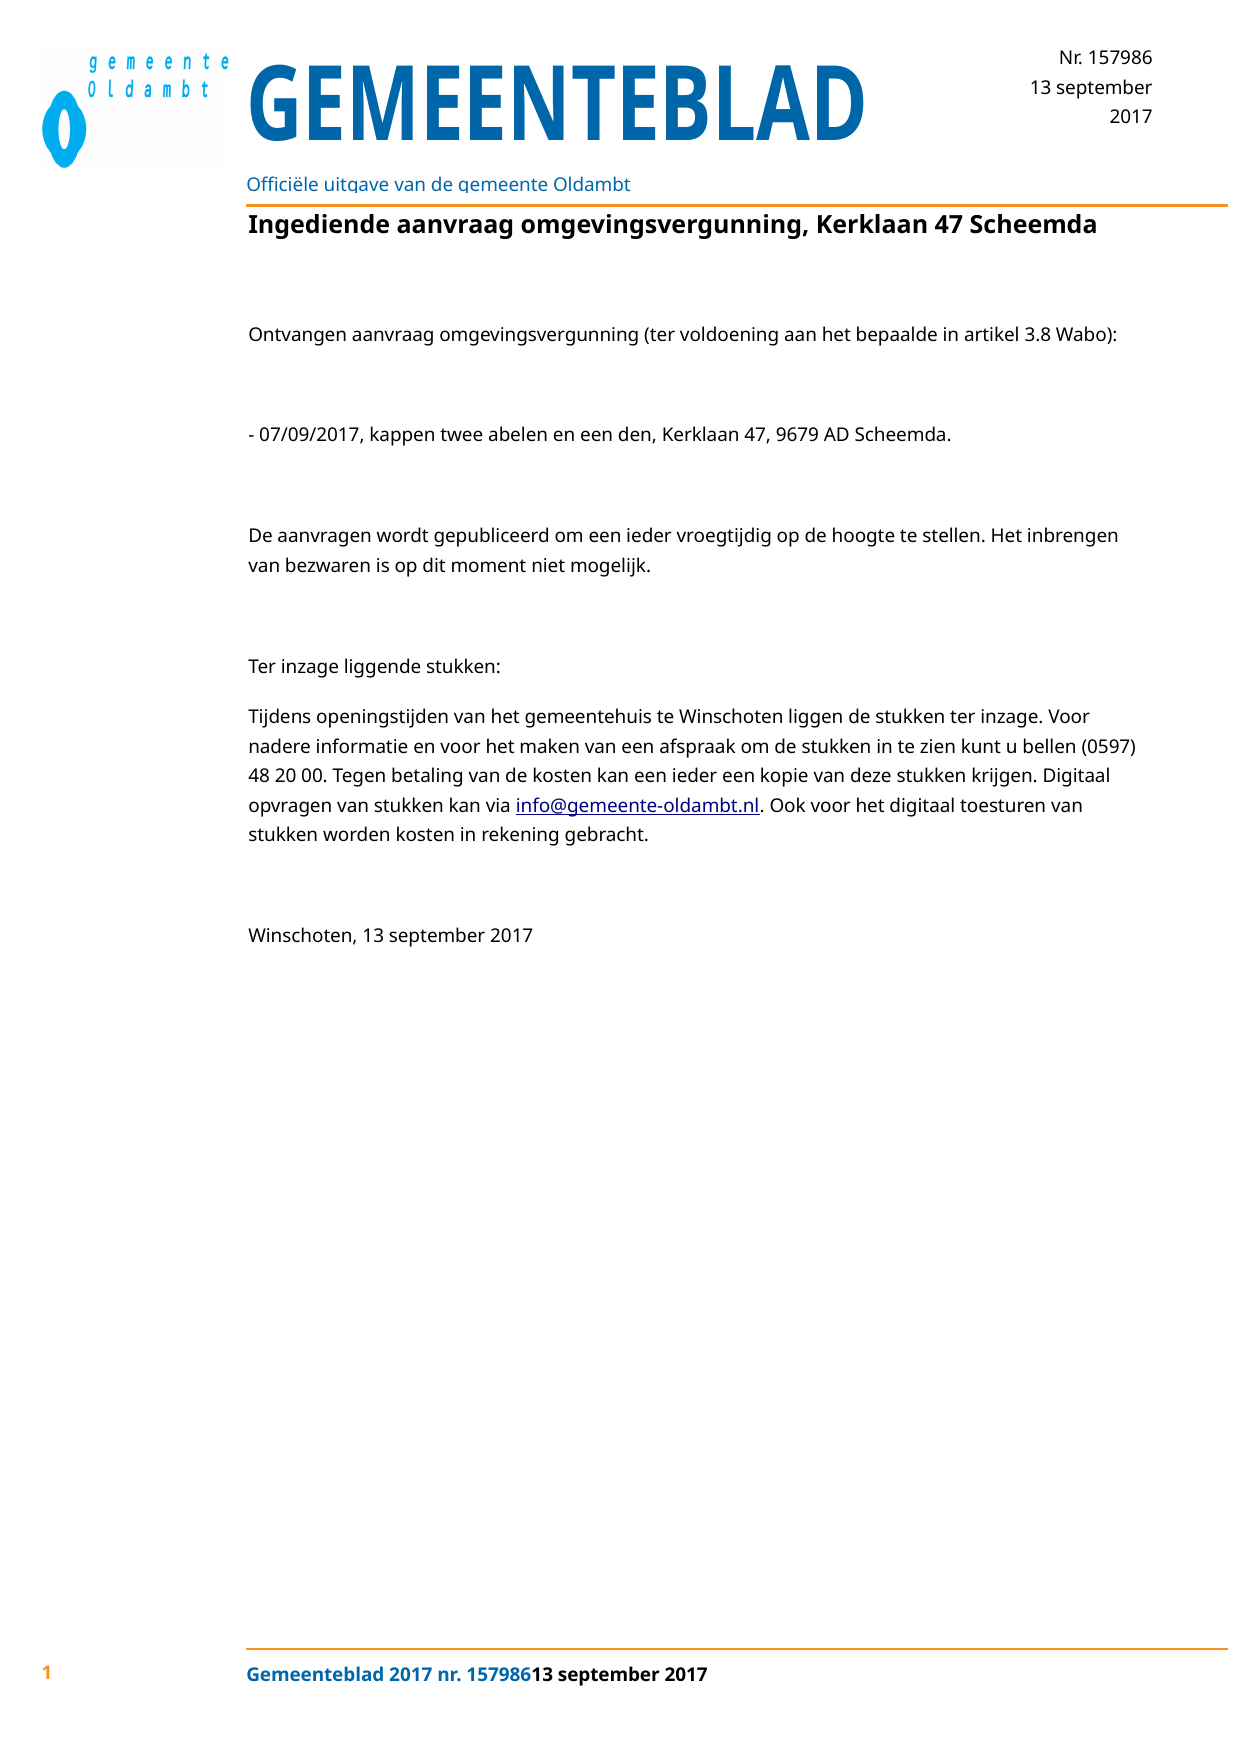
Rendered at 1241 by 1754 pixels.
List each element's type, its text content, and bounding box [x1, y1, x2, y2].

text - 07/09/2017, kappen twee abelen en een den, Kerklaan 47, 9679 AD Scheemda. [248, 422, 1152, 447]
text Ingediende aanvraag omgevingsvergunning, Kerklaan 47 Scheemda [248, 207, 1152, 241]
text Ontvangen aanvraag omgevingsvergunning (ter voldoening aan het bepaalde in artikel 3.8 Wabo): [248, 321, 1152, 346]
text De aanvragen wordt gepubliceerd om een ieder vroegtijdig op de hoogte te stellen. Het inbrengen van bezwaren is op dit moment niet mogelijk. [248, 522, 1152, 578]
text Tijdens openingstijden van het gemeentehuis te Winschoten liggen de stukken ter inzage. Voor nadere informatie en voor het maken van een afspraak om de stukken in te zien kunt u bellen (0597) 48 20 00. Tegen betaling van de kosten kan een ieder een kopie van deze stukken krijgen. Digitaal opvragen van stukken kan via info@gemeente-oldambt.nl. Ook voor het digitaal toesturen van stukken worden kosten in rekening gebracht. [248, 703, 1152, 847]
text Ter inzage liggende stukken: [248, 653, 1152, 678]
text Winschoten, 13 september 2017 [248, 922, 1152, 948]
picture [41, 47, 231, 172]
